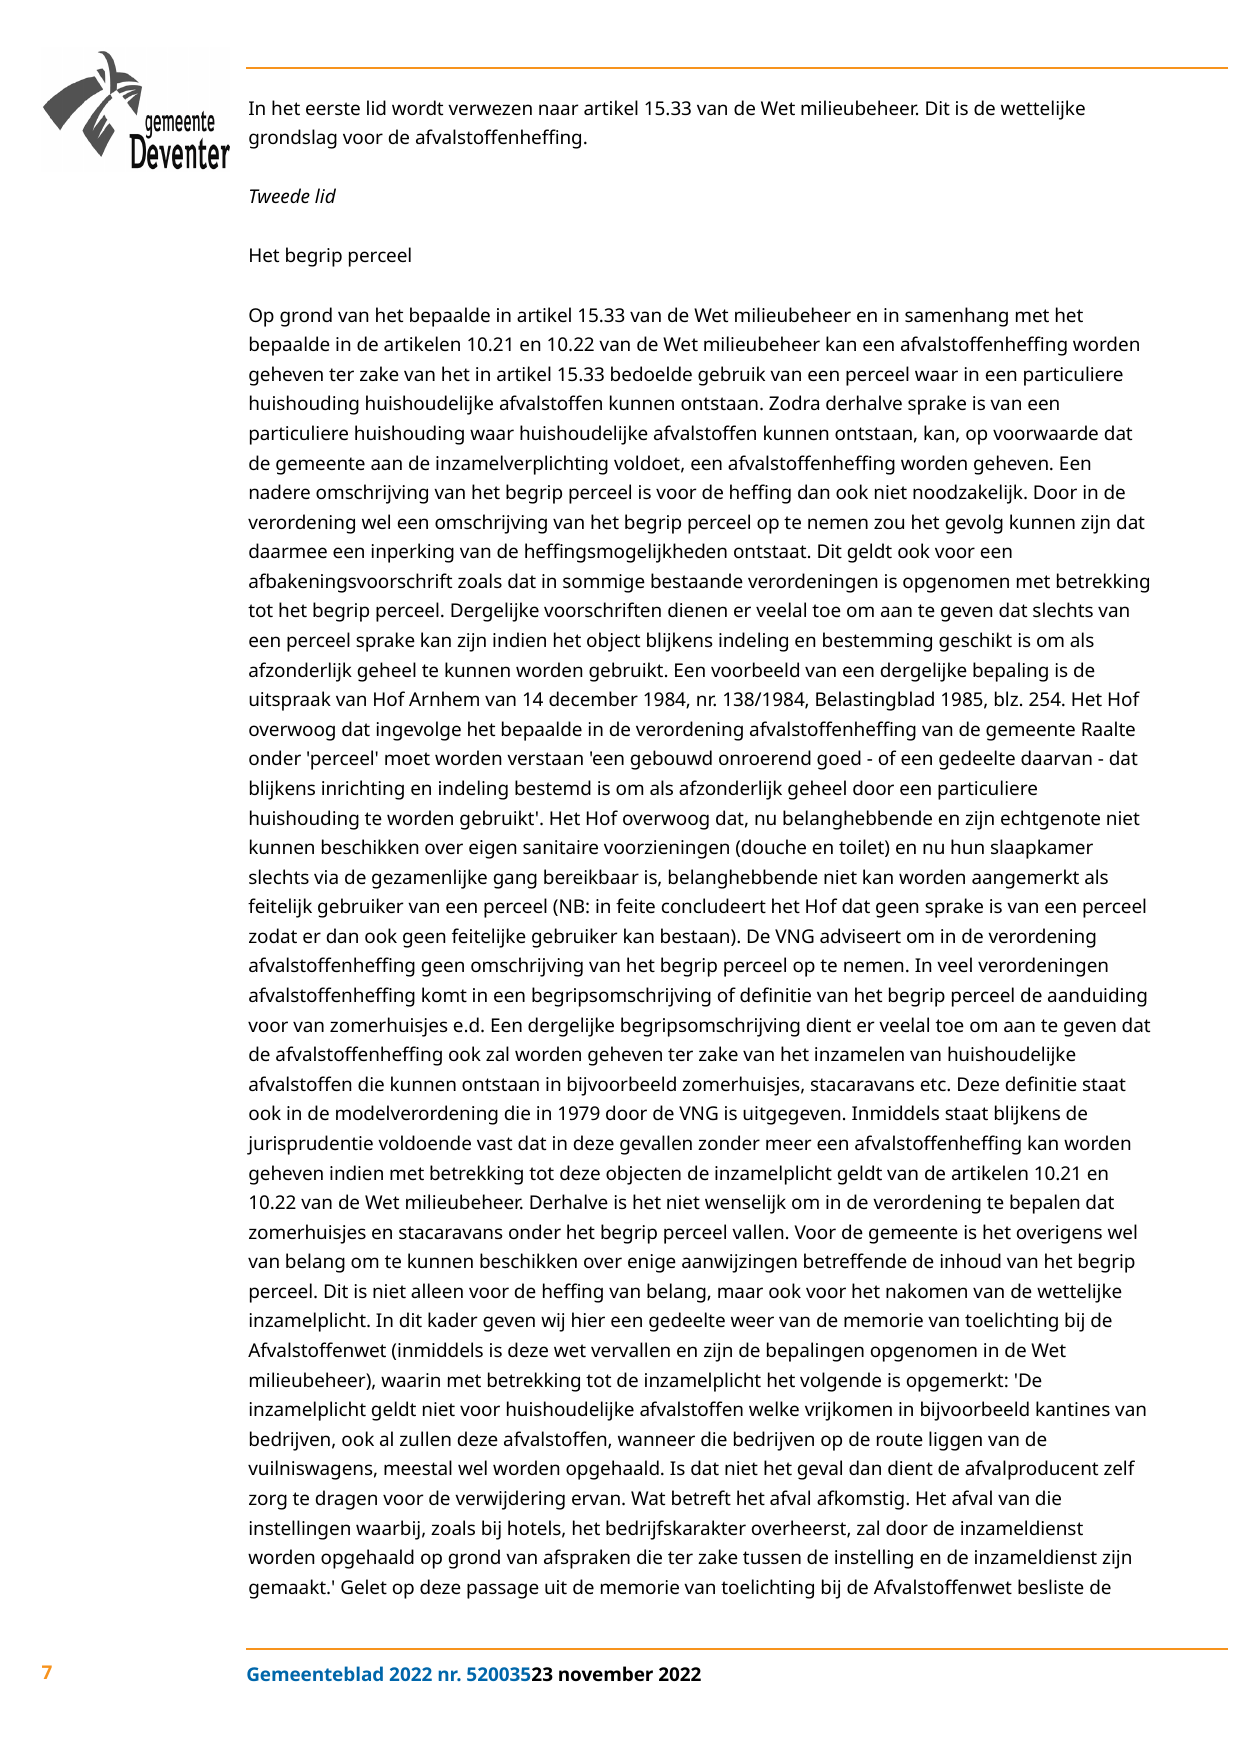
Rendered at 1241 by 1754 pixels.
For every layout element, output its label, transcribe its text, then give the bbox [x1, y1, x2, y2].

text Op grond van het bepaalde in artikel 15.33 van de Wet milieubeheer en in samenhang met het bepaalde in de artikelen 10.21 en 10.22 van de Wet milieubeheer kan een afvalstoffenheffing worden geheven ter zake van het in artikel 15.33 bedoelde gebruik van een perceel waar in een particuliere huishouding huishoudelijke afvalstoffen kunnen ontstaan. Zodra derhalve sprake is van een particuliere huishouding waar huishoudelijke afvalstoffen kunnen ontstaan, kan, op voorwaarde dat de gemeente aan de inzamelverplichting voldoet, een afvalstoffenheffing worden geheven. Een nadere omschrijving van het begrip perceel is voor de heffing dan ook niet noodzakelijk. Door in de verordening wel een omschrijving van het begrip perceel op te nemen zou het gevolg kunnen zijn dat daarmee een inperking van de heffingsmogelijkheden ontstaat. Dit geldt ook voor een afbakeningsvoorschrift zoals dat in sommige bestaande verordeningen is opgenomen met betrekking tot het begrip perceel. Dergelijke voorschriften dienen er veelal toe om aan te geven dat slechts van een perceel sprake kan zijn indien het object blijkens indeling en bestemming geschikt is om als afzonderlijk geheel te kunnen worden gebruikt. Een voorbeeld van een dergelijke bepaling is de uitspraak van Hof Arnhem van 14 december 1984, nr. 138/1984, Belastingblad 1985, blz. 254. Het Hof overwoog dat ingevolge het bepaalde in de verordening afvalstoffenheffing van de gemeente Raalte onder 'perceel' moet worden verstaan 'een gebouwd onroerend goed - of een gedeelte daarvan - dat blijkens inrichting en indeling bestemd is om als afzonderlijk geheel door een particuliere huishouding te worden gebruikt'. Het Hof overwoog dat, nu belanghebbende en zijn echtgenote niet kunnen beschikken over eigen sanitaire voorzieningen (douche en toilet) en nu hun slaapkamer slechts via de gezamenlijke gang bereikbaar is, belanghebbende niet kan worden aangemerkt als feitelijk gebruiker van een perceel (NB: in feite concludeert het Hof dat geen sprake is van een perceel zodat er dan ook geen feitelijke gebruiker kan bestaan). De VNG adviseert om in de verordening afvalstoffenheffing geen omschrijving van het begrip perceel op te nemen. In veel verordeningen afvalstoffenheffing komt in een begripsomschrijving of definitie van het begrip perceel de aanduiding voor van zomerhuisjes e.d. Een dergelijke begripsomschrijving dient er veelal toe om aan te geven dat de afvalstoffenheffing ook zal worden geheven ter zake van het inzamelen van huishoudelijke afvalstoffen die kunnen ontstaan in bijvoorbeeld zomerhuisjes, stacaravans etc. Deze definitie staat ook in de modelverordening die in 1979 door de VNG is uitgegeven. Inmiddels staat blijkens de jurisprudentie voldoende vast dat in deze gevallen zonder meer een afvalstoffenheffing kan worden geheven indien met betrekking tot deze objecten de inzamelplicht geldt van de artikelen 10.21 en 10.22 van de Wet milieubeheer. Derhalve is het niet wenselijk om in de verordening te bepalen dat zomerhuisjes en stacaravans onder het begrip perceel vallen. Voor de gemeente is het overigens wel van belang om te kunnen beschikken over enige aanwijzingen betreffende de inhoud van het begrip perceel. Dit is niet alleen voor de heffing van belang, maar ook voor het nakomen van de wettelijke inzamelplicht. In dit kader geven wij hier een gedeelte weer van de memorie van toelichting bij de Afvalstoffenwet (inmiddels is deze wet vervallen en zijn de bepalingen opgenomen in de Wet milieubeheer), waarin met betrekking tot de inzamelplicht het volgende is opgemerkt: 'De inzamelplicht geldt niet voor huishoudelijke afvalstoffen welke vrijkomen in bijvoorbeeld kantines van bedrijven, ook al zullen deze afvalstoffen, wanneer die bedrijven op de route liggen van de vuilniswagens, meestal wel worden opgehaald. Is dat niet het geval dan dient de afvalproducent zelf zorg te dragen voor de verwijdering ervan. Wat betreft het afval afkomstig. Het afval van die instellingen waarbij, zoals bij hotels, het bedrijfskarakter overheerst, zal door de inzameldienst worden opgehaald op grond van afspraken die ter zake tussen de instelling en de inzameldienst zijn gemaakt.' Gelet op deze passage uit de memorie van toelichting bij de Afvalstoffenwet besliste de [248, 302, 1152, 1600]
picture [41, 47, 231, 172]
text Tweede lid [248, 183, 1152, 209]
text In het eerste lid wordt verwezen naar artikel 15.33 van de Wet milieubeheer. Dit is de wettelijke grondslag voor de afvalstoffenheffing. [248, 95, 1152, 150]
text Het begrip perceel [248, 243, 1152, 268]
